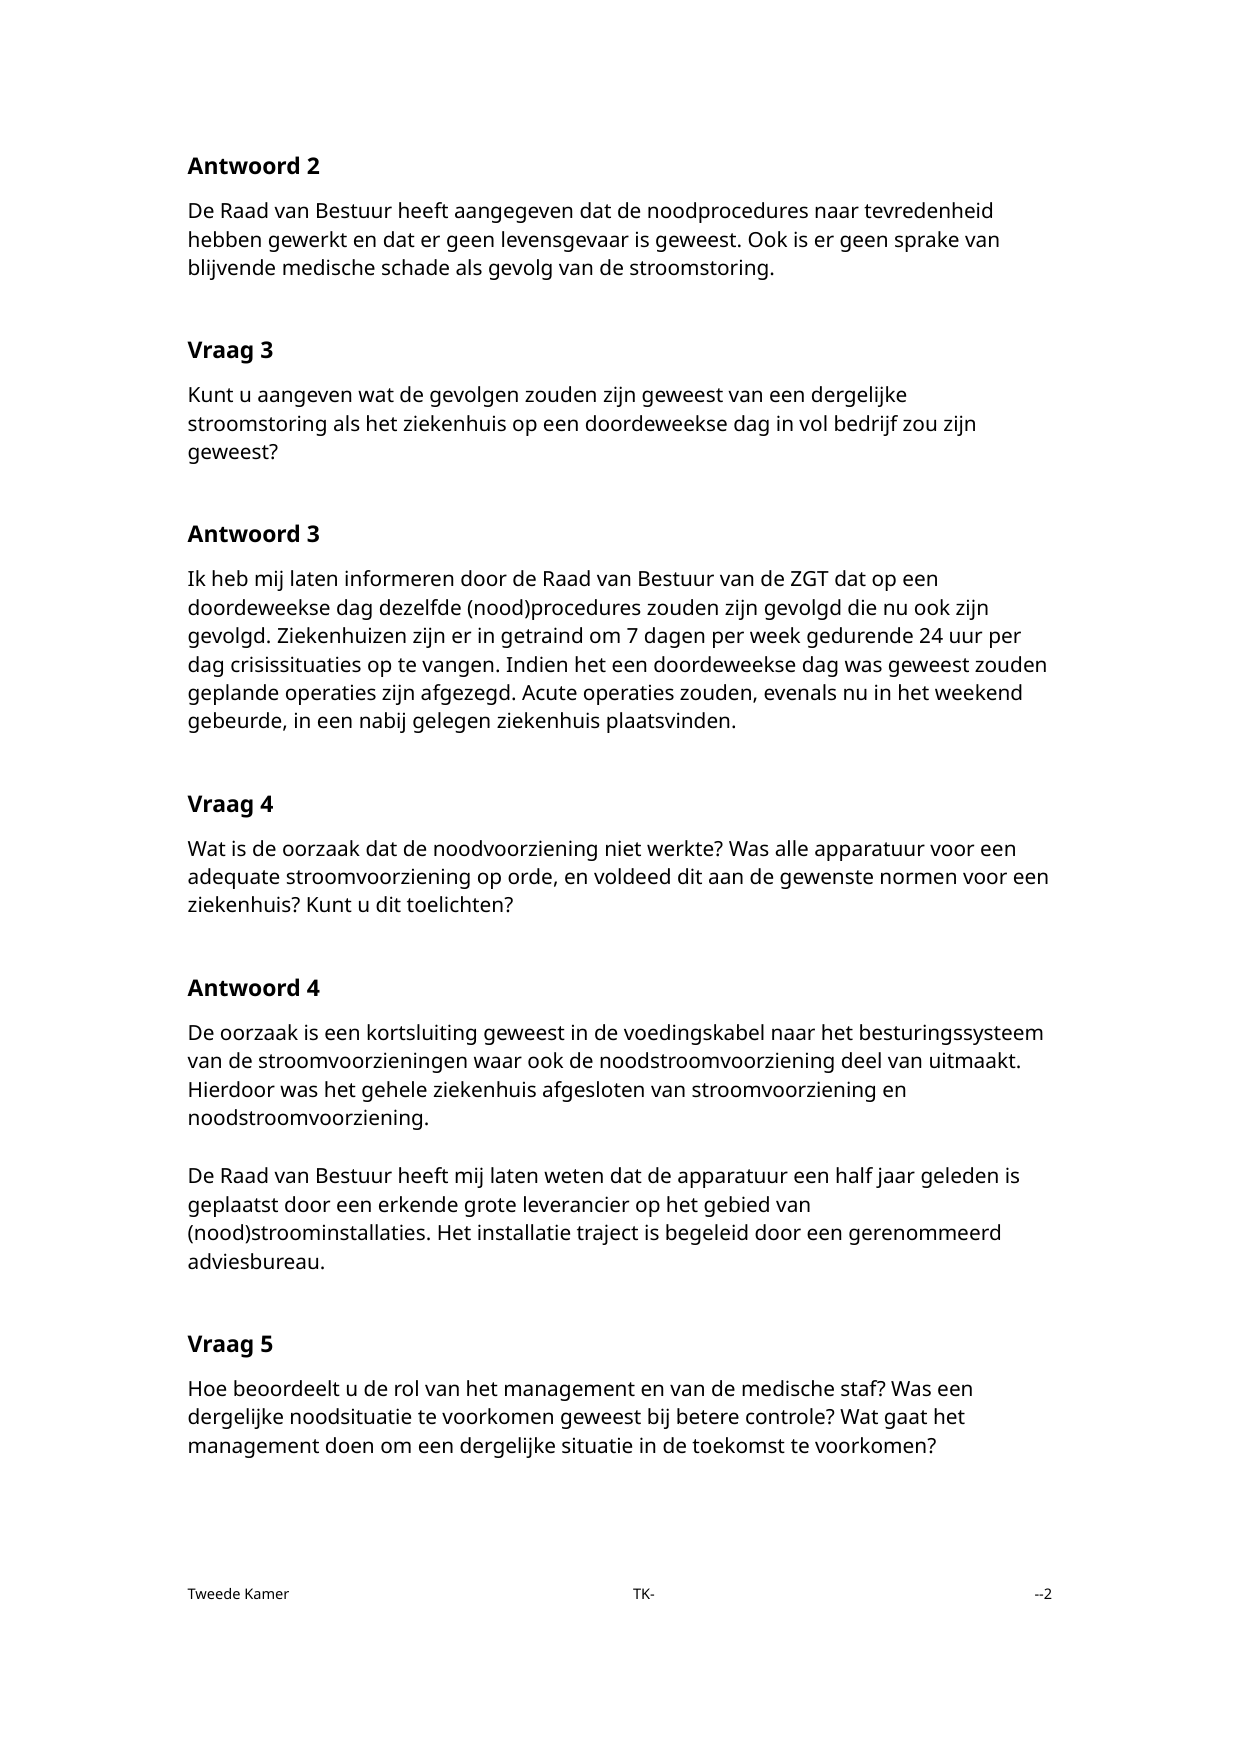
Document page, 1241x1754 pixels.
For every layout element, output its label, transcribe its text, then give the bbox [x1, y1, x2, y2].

text De Raad van Bestuur heeft aangegeven dat de noodprocedures naar tevredenheid hebben gewerkt en dat er geen levensgevaar is geweest. Ook is er geen sprake van blijvende medische schade als gevolg van de stroomstoring. [187, 196, 1053, 282]
subtitle Antwoord 3 [187, 518, 1053, 549]
subtitle Vraag 4 [187, 787, 1053, 819]
subtitle Vraag 5 [187, 1328, 1053, 1359]
text Ik heb mij laten informeren door de Raad van Bestuur van de ZGT dat op een doordeweekse dag dezelfde (nood)procedures zouden zijn gevolgd die nu ook zijn gevolgd. Ziekenhuizen zijn er in getraind om 7 dagen per week gedurende 24 uur per dag crisissituaties op te vangen. Indien het een doordeweekse dag was geweest zouden geplande operaties zijn afgezegd. Acute operaties zouden, evenals nu in het weekend gebeurde, in een nabij gelegen ziekenhuis plaatsvinden. [187, 564, 1053, 735]
subtitle Antwoord 2 [187, 150, 1053, 181]
text Kunt u aangeven wat de gevolgen zouden zijn geweest van een dergelijke stroomstoring als het ziekenhuis op een doordeweekse dag in vol bedrijf zou zijn geweest? [187, 380, 1053, 466]
subtitle Antwoord 4 [187, 972, 1053, 1003]
text Hoe beoordeelt u de rol van het management en van de medische staf? Was een dergelijke noodsituatie te voorkomen geweest bij betere controle? Wat gaat het management doen om een dergelijke situatie in de toekomst te voorkomen? [187, 1374, 1053, 1459]
text Wat is de oorzaak dat de noodvoorziening niet werkte? Was alle apparatuur voor een adequate stroomvoorziening op orde, en voldeed dit aan de gewenste normen voor een ziekenhuis? Kunt u dit toelichten? [187, 834, 1053, 919]
text De oorzaak is een kortsluiting geweest in de voedingskabel naar het besturingssysteem van de stroomvoorzieningen waar ook de noodstroomvoorziening deel van uitmaakt. Hierdoor was het gehele ziekenhuis afgesloten van stroomvoorziening en noodstroomvoorziening. [187, 1018, 1053, 1132]
text De Raad van Bestuur heeft mij laten weten dat de apparatuur een half jaar geleden is geplaatst door een erkende grote leverancier op het gebied van (nood)stroominstallaties. Het installatie traject is begeleid door een gerenommeerd adviesbureau. [187, 1162, 1053, 1275]
subtitle Vraag 3 [187, 334, 1053, 365]
